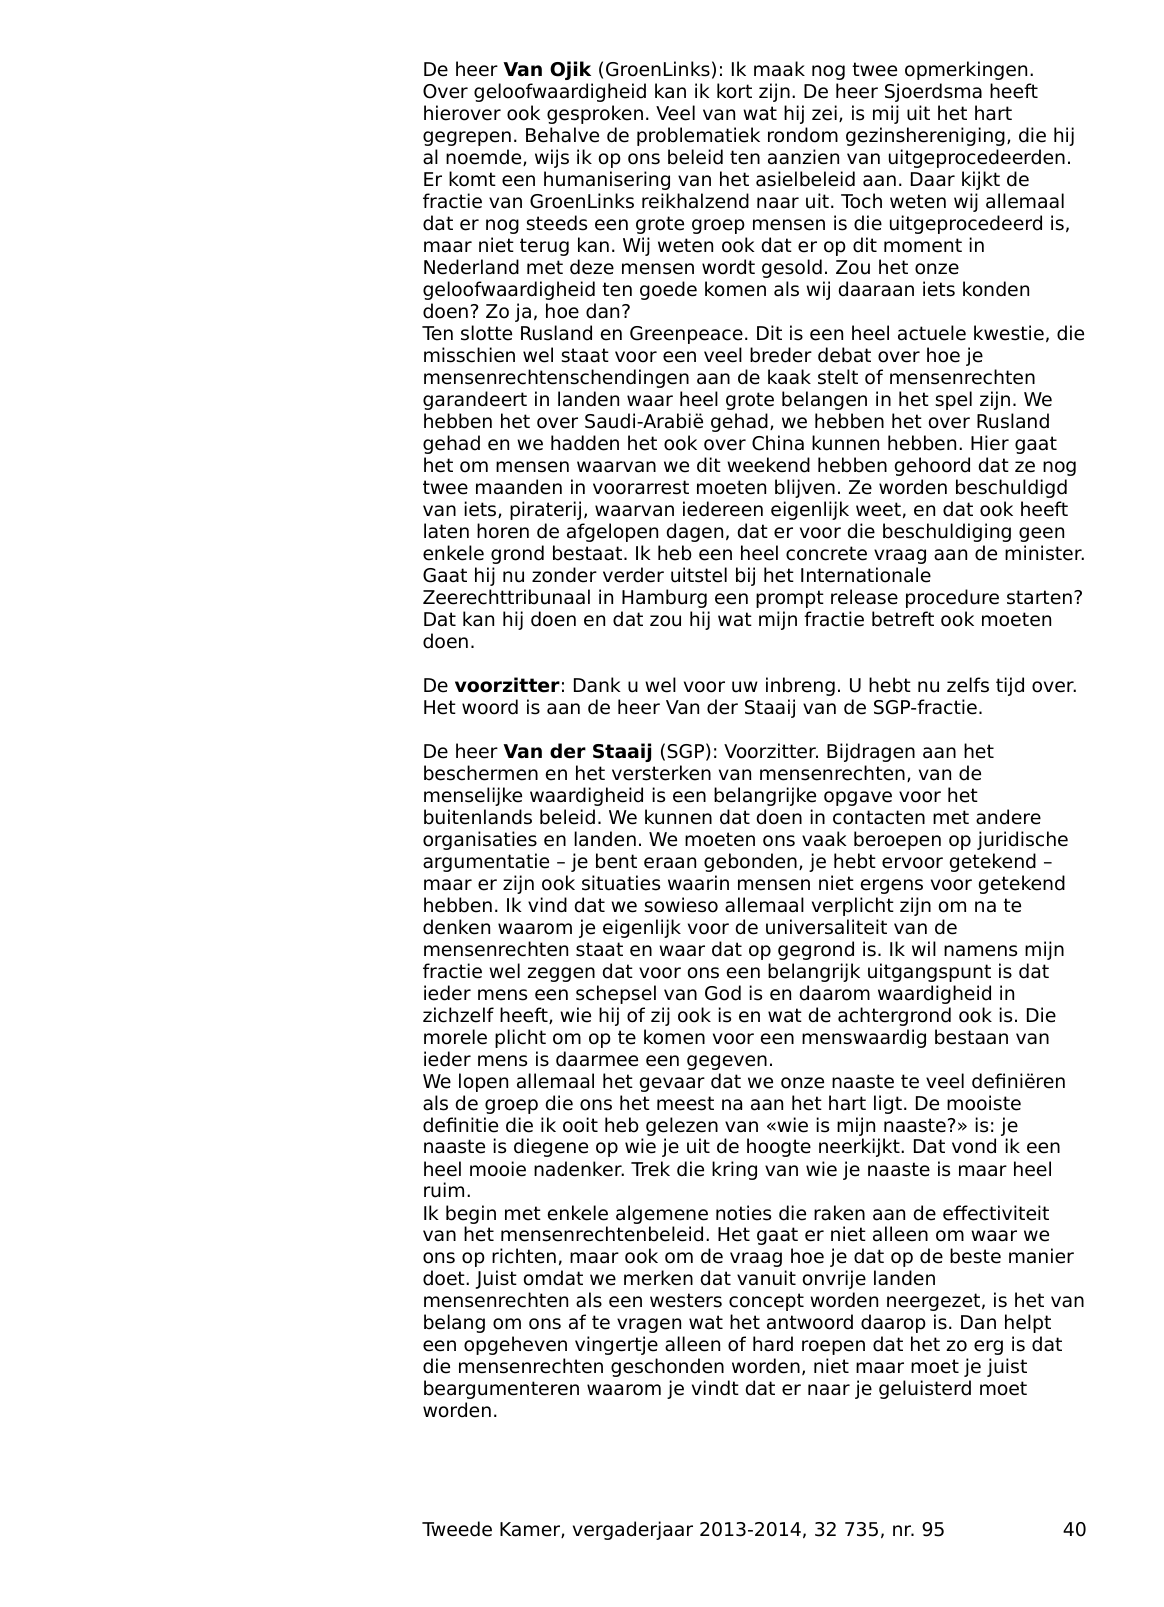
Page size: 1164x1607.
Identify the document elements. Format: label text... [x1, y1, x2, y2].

text Ten slotte Rusland en Greenpeace. Dit is een heel actuele kwestie, die misschien wel staat voor een veel breder debat over hoe je mensenrechtenschendingen aan de kaak stelt of mensenrechten garandeert in landen waar heel grote belangen in het spel zijn. We hebben het over Saudi-Arabië gehad, we hebben het over Rusland gehad en we hadden het ook over China kunnen hebben. Hier gaat het om mensen waarvan we dit weekend hebben gehoord dat ze nog twee maanden in voorarrest moeten blijven. Ze worden beschuldigd van iets, piraterij, waarvan iedereen eigenlijk weet, en dat ook heeft laten horen de afgelopen dagen, dat er voor die beschuldiging geen enkele grond bestaat. Ik heb een heel concrete vraag aan de minister. Gaat hij nu zonder verder uitstel bij het Internationale Zeerechttribunaal in Hamburg een prompt release procedure starten? Dat kan hij doen en dat zou hij wat mijn fractie betreft ook moeten doen. [422, 323, 1087, 652]
text Het woord is aan de heer Van der Staaij van de SGP-fractie. [422, 697, 1087, 719]
text Ik begin met enkele algemene noties die raken aan de effectiviteit van het mensenrechtenbeleid. Het gaat er niet alleen om waar we ons op richten, maar ook om de vraag hoe je dat op de beste manier doet. Juist omdat we merken dat vanuit onvrije landen mensenrechten als een westers concept worden neergezet, is het van belang om ons af te vragen wat het antwoord daarop is. Dan helpt een opgeheven vingertje alleen of hard roepen dat het zo erg is dat die mensenrechten geschonden worden, niet maar moet je juist beargumenteren waarom je vindt dat er naar je geluisterd moet worden. [422, 1202, 1087, 1422]
text Over geloofwaardigheid kan ik kort zijn. De heer Sjoerdsma heeft hierover ook gesproken. Veel van wat hij zei, is mij uit het hart gegrepen. Behalve de problematiek rondom gezinshereniging, die hij al noemde, wijs ik op ons beleid ten aanzien van uitgeprocedeerden. Er komt een humanisering van het asielbeleid aan. Daar kijkt de fractie van GroenLinks reikhalzend naar uit. Toch weten wij allemaal dat er nog steeds een grote groep mensen is die uitgeprocedeerd is, maar niet terug kan. Wij weten ook dat er op dit moment in Nederland met deze mensen wordt gesold. Zou het onze geloofwaardigheid ten goede komen als wij daaraan iets konden doen? Zo ja, hoe dan? [422, 81, 1087, 323]
text We lopen allemaal het gevaar dat we onze naaste te veel definiëren als de groep die ons het meest na aan het hart ligt. De mooiste definitie die ik ooit heb gelezen van «wie is mijn naaste?» is: je naaste is diegene op wie je uit de hoogte neerkijkt. Dat vond ik een heel mooie nadenker. Trek die kring van wie je naaste is maar heel ruim. [422, 1071, 1087, 1202]
text De heer Van der Staaij (SGP): Voorzitter. Bijdragen aan het beschermen en het versterken van mensenrechten, van de menselijke waardigheid is een belangrijke opgave voor het buitenlands beleid. We kunnen dat doen in contacten met andere organisaties en landen. We moeten ons vaak beroepen op juridische argumentatie – je bent eraan gebonden, je hebt ervoor getekend – maar er zijn ook situaties waarin mensen niet ergens voor getekend hebben. Ik vind dat we sowieso allemaal verplicht zijn om na te denken waarom je eigenlijk voor de universaliteit van de mensenrechten staat en waar dat op gegrond is. Ik wil namens mijn fractie wel zeggen dat voor ons een belangrijk uitgangspunt is dat ieder mens een schepsel van God is en daarom waardigheid in zichzelf heeft, wie hij of zij ook is en wat de achtergrond ook is. Die morele plicht om op te komen voor een menswaardig bestaan van ieder mens is daarmee een gegeven. [422, 741, 1087, 1071]
text De voorzitter: Dank u wel voor uw inbreng. U hebt nu zelfs tijd over. [422, 675, 1087, 697]
text De heer Van Ojik (GroenLinks): Ik maak nog twee opmerkingen. [422, 59, 1087, 81]
